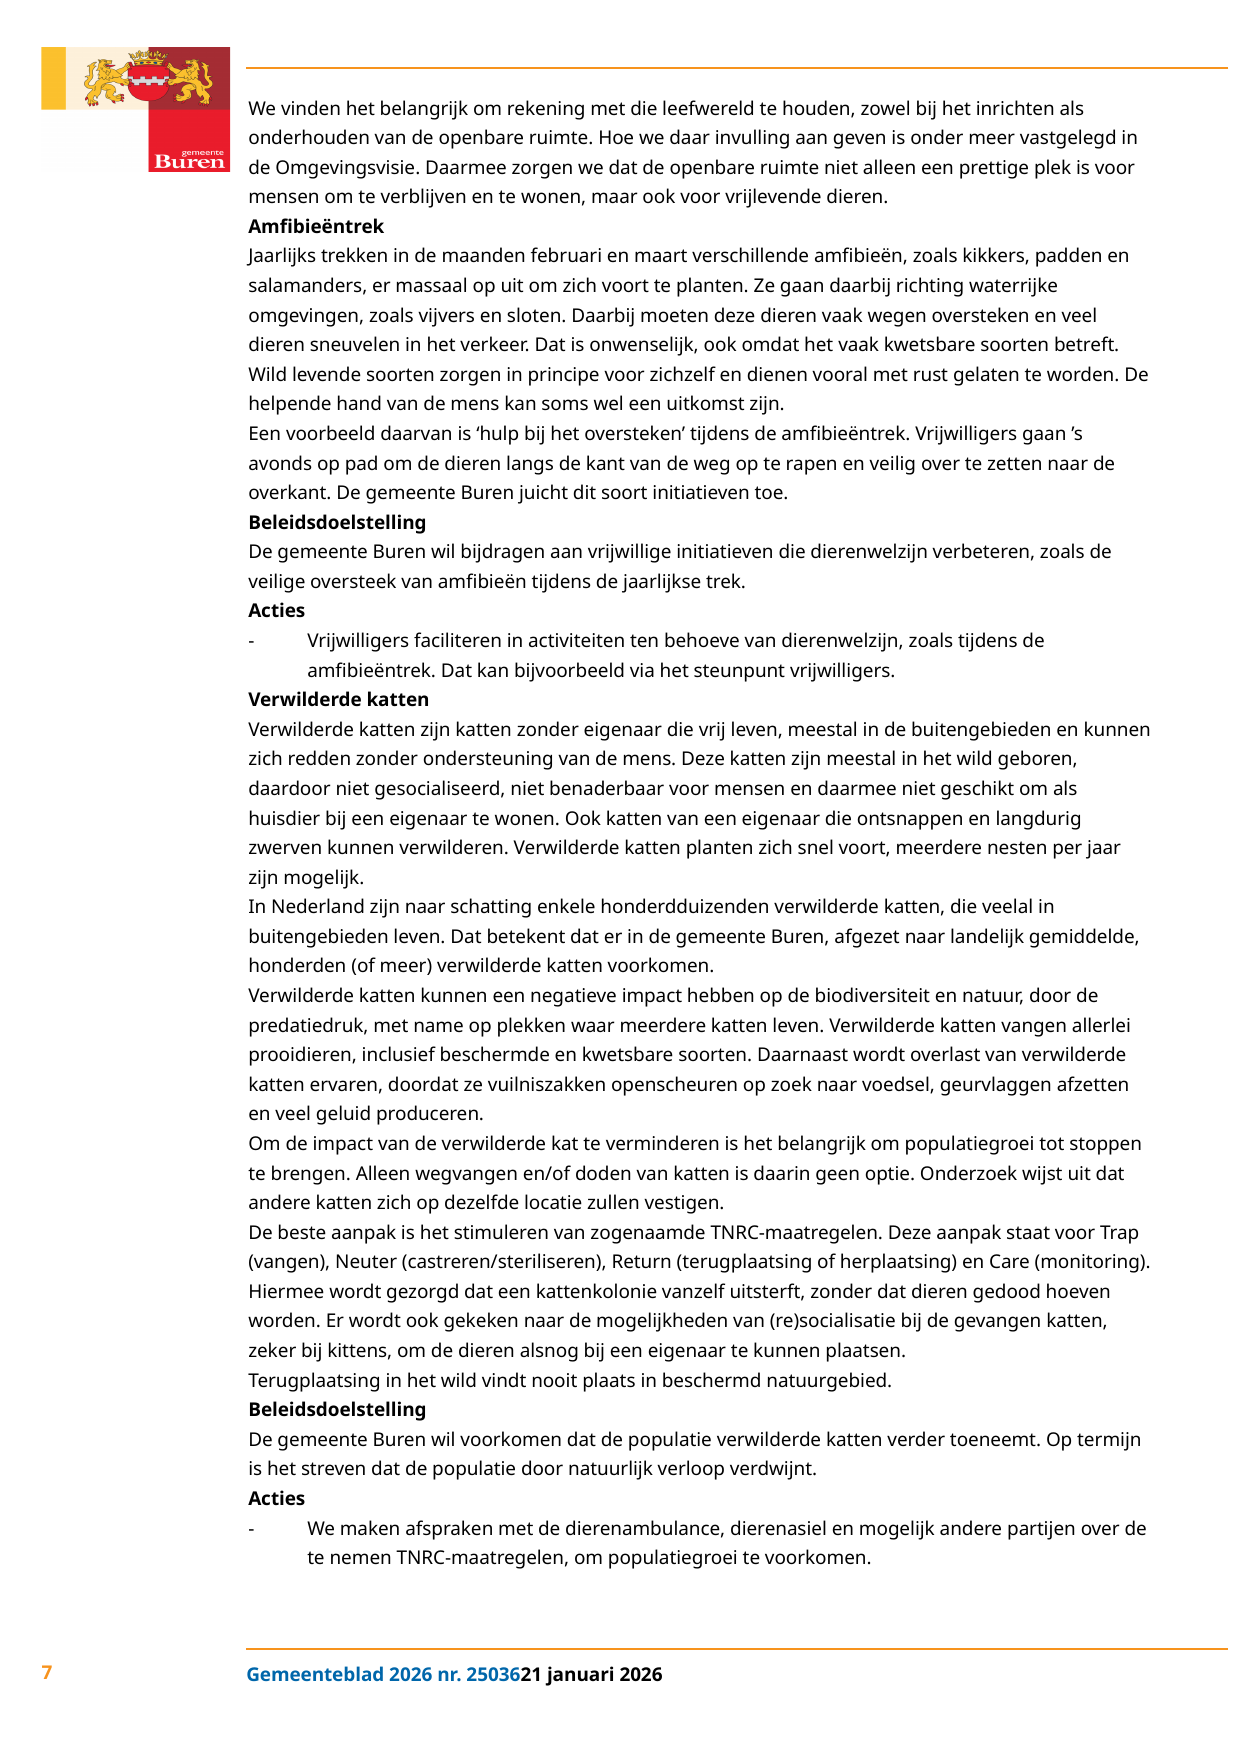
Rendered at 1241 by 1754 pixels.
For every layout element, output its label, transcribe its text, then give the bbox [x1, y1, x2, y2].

text Een voorbeeld daarvan is ‘hulp bij het oversteken’ tijdens de amfibieëntrek. Vrijwilligers gaan ’s avonds op pad om de dieren langs de kant van de weg op te rapen en veilig over te zetten naar de overkant. De gemeente Buren juicht dit soort initiatieven toe. [248, 420, 1152, 505]
text De beste aanpak is het stimuleren van zogenaamde TNRC-maatregelen. Deze aanpak staat voor Trap (vangen), Neuter (castreren/steriliseren), Return (terugplaatsing of herplaatsing) en Care (monitoring). Hiermee wordt gezorgd dat een kattenkolonie vanzelf uitsterft, zonder dat dieren gedood hoeven worden. Er wordt ook gekeken naar de mogelijkheden van (re)socialisatie bij de gevangen katten, zeker bij kittens, om de dieren alsnog bij een eigenaar te kunnen plaatsen. [248, 1219, 1152, 1363]
text Jaarlijks trekken in de maanden februari en maart verschillende amfibieën, zoals kikkers, padden en salamanders, er massaal op uit om zich voort te planten. Ze gaan daarbij richting waterrijke omgevingen, zoals vijvers en sloten. Daarbij moeten deze dieren vaak wegen oversteken en veel dieren sneuvelen in het verkeer. Dat is onwenselijk, ook omdat het vaak kwetsbare soorten betreft. [248, 243, 1152, 357]
list We maken afspraken met de dierenambulance, dierenasiel en mogelijk andere partijen over de te nemen TNRC-maatregelen, om populatiegroei te voorkomen. [248, 1515, 1152, 1570]
text Acties [248, 598, 1152, 623]
list Vrijwilligers faciliteren in activiteiten ten behoeve van dierenwelzijn, zoals tijdens de amfibieëntrek. Dat kan bijvoorbeeld via het steunpunt vrijwilligers. [248, 627, 1152, 683]
text Om de impact van de verwilderde kat te verminderen is het belangrijk om populatiegroei tot stoppen te brengen. Alleen wegvangen en/of doden van katten is daarin geen optie. Onderzoek wijst uit dat andere katten zich op dezelfde locatie zullen vestigen. [248, 1130, 1152, 1215]
text De gemeente Buren wil bijdragen aan vrijwillige initiatieven die dierenwelzijn verbeteren, zoals de veilige oversteek van amfibieën tijdens de jaarlijkse trek. [248, 538, 1152, 594]
text Wild levende soorten zorgen in principe voor zichzelf en dienen vooral met rust gelaten te worden. De helpende hand van de mens kan soms wel een uitkomst zijn. [248, 361, 1152, 416]
text Verwilderde katten [248, 686, 1152, 712]
text Terugplaatsing in het wild vindt nooit plaats in beschermd natuurgebied. [248, 1367, 1152, 1393]
text We vinden het belangrijk om rekening met die leefwereld te houden, zowel bij het inrichten als onderhouden van de openbare ruimte. Hoe we daar invulling aan geven is onder meer vastgelegd in de Omgevingsvisie. Daarmee zorgen we dat de openbare ruimte niet alleen een prettige plek is voor mensen om te verblijven en te wonen, maar ook voor vrijlevende dieren. [248, 95, 1152, 209]
text Amfibieëntrek [248, 213, 1152, 239]
text Beleidsdoelstelling [248, 1396, 1152, 1422]
text Verwilderde katten kunnen een negatieve impact hebben op de biodiversiteit en natuur, door de predatiedruk, met name op plekken waar meerdere katten leven. Verwilderde katten vangen allerlei prooidieren, inclusief beschermde en kwetsbare soorten. Daarnaast wordt overlast van verwilderde katten ervaren, doordat ze vuilniszakken openscheuren op zoek naar voedsel, geurvlaggen afzetten en veel geluid produceren. [248, 982, 1152, 1126]
text In Nederland zijn naar schatting enkele honderdduizenden verwilderde katten, die veelal in buitengebieden leven. Dat betekent dat er in de gemeente Buren, afgezet naar landelijk gemiddelde, honderden (of meer) verwilderde katten voorkomen. [248, 893, 1152, 978]
text Acties [248, 1485, 1152, 1511]
text De gemeente Buren wil voorkomen dat de populatie verwilderde katten verder toeneemt. Op termijn is het streven dat de populatie door natuurlijk verloop verdwijnt. [248, 1426, 1152, 1481]
picture [41, 47, 231, 172]
text Beleidsdoelstelling [248, 509, 1152, 535]
text Verwilderde katten zijn katten zonder eigenaar die vrij leven, meestal in de buitengebieden en kunnen zich redden zonder ondersteuning van de mens. Deze katten zijn meestal in het wild geboren, daardoor niet gesocialiseerd, niet benaderbaar voor mensen en daarmee niet geschikt om als huisdier bij een eigenaar te wonen. Ook katten van een eigenaar die ontsnappen en langdurig zwerven kunnen verwilderen. Verwilderde katten planten zich snel voort, meerdere nesten per jaar zijn mogelijk. [248, 716, 1152, 890]
